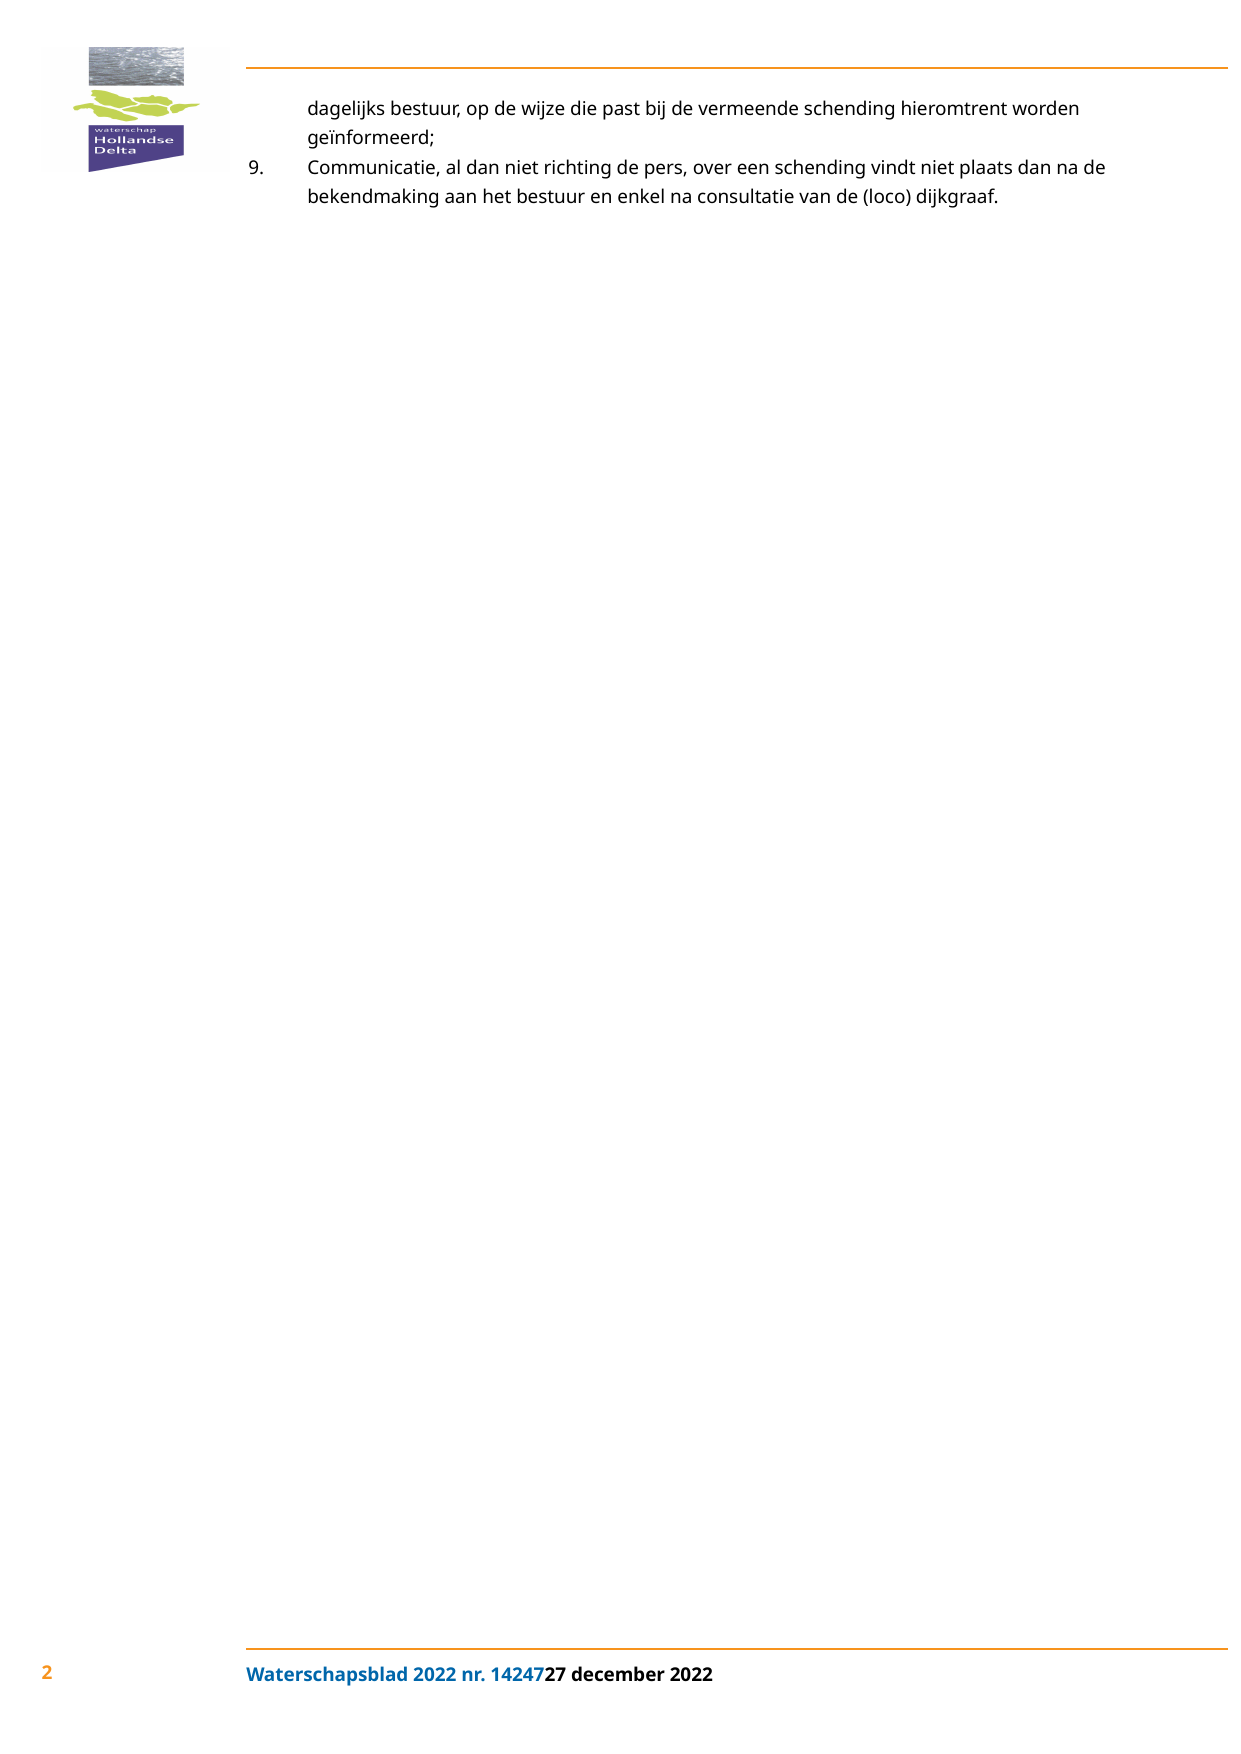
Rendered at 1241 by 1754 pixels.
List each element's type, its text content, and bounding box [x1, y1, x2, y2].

picture [41, 47, 231, 172]
list Communicatie, al dan niet richting de pers, over een schending vindt niet plaats dan na de bekendmaking aan het bestuur en enkel na consultatie van de (loco) dijkgraaf. [248, 154, 1152, 209]
list dagelijks bestuur, op de wijze die past bij de vermeende schending hieromtrent worden geïnformeerd; [248, 95, 1152, 150]
